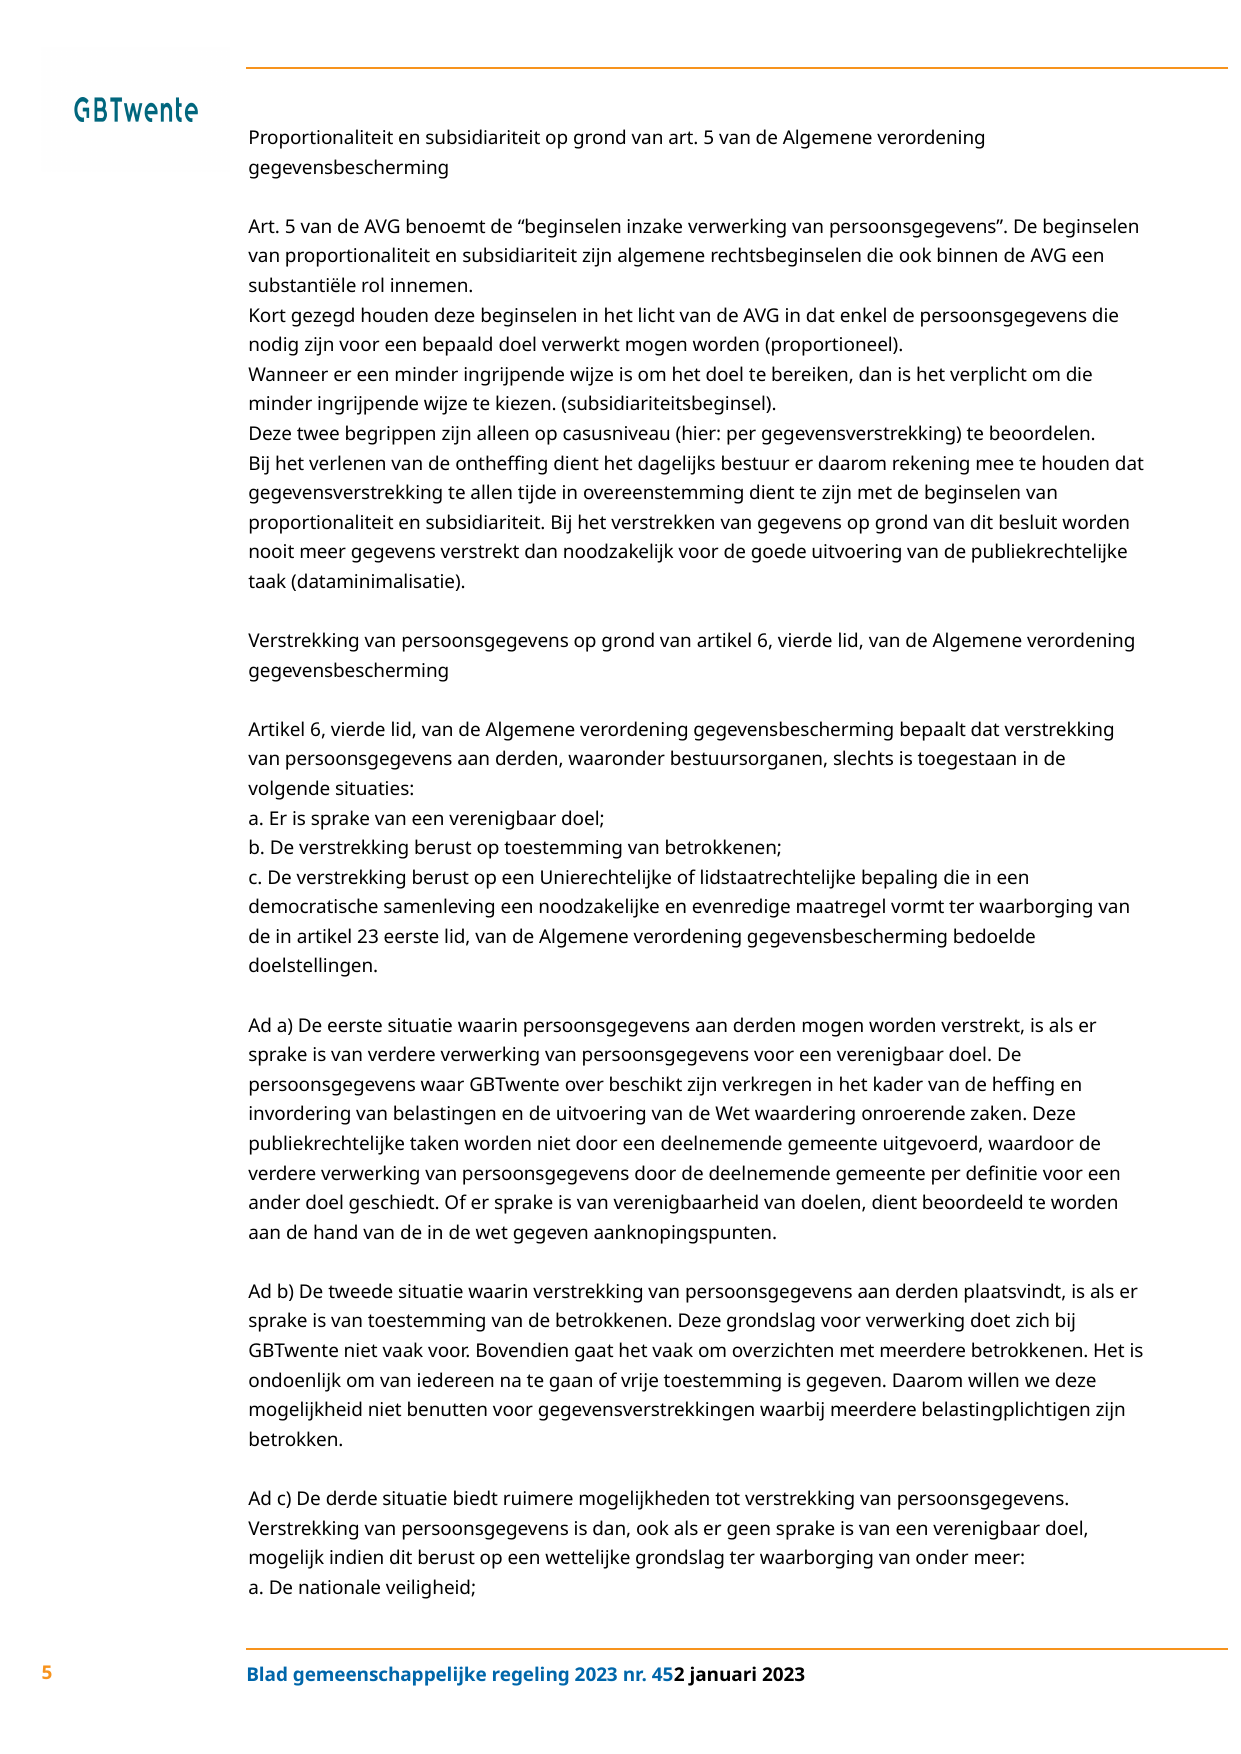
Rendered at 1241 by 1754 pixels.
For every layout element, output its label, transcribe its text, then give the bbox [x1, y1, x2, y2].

text Kort gezegd houden deze beginselen in het licht van de AVG in dat enkel de persoonsgegevens die nodig zijn voor een bepaald doel verwerkt mogen worden (proportioneel). [248, 302, 1152, 357]
text Ad a) De eerste situatie waarin persoonsgegevens aan derden mogen worden verstrekt, is als er sprake is van verdere verwerking van persoonsgegevens voor een verenigbaar doel. De persoonsgegevens waar GBTwente over beschikt zijn verkregen in het kader van de heffing en invordering van belastingen en de uitvoering van de Wet waardering onroerende zaken. Deze publiekrechtelijke taken worden niet door een deelnemende gemeente uitgevoerd, waardoor de verdere verwerking van persoonsgegevens door de deelnemende gemeente per definitie voor een ander doel geschiedt. Of er sprake is van verenigbaarheid van doelen, dient beoordeeld te worden aan de hand van de in de wet gegeven aanknopingspunten. [248, 1012, 1152, 1245]
text Artikel 6, vierde lid, van de Algemene verordening gegevensbescherming bepaalt dat verstrekking van persoonsgegevens aan derden, waaronder bestuursorganen, slechts is toegestaan in de volgende situaties: [248, 716, 1152, 801]
text Deze twee begrippen zijn alleen op casusniveau (hier: per gegevensverstrekking) te beoordelen. [248, 420, 1152, 446]
text Wanneer er een minder ingrijpende wijze is om het doel te bereiken, dan is het verplicht om die minder ingrijpende wijze te kiezen. (subsidiariteitsbeginsel). [248, 361, 1152, 416]
picture [41, 47, 231, 172]
text b. De verstrekking berust op toestemming van betrokkenen; [248, 834, 1152, 860]
text Ad b) De tweede situatie waarin verstrekking van persoonsgegevens aan derden plaatsvindt, is als er sprake is van toestemming van de betrokkenen. Deze grondslag voor verwerking doet zich bij GBTwente niet vaak voor. Bovendien gaat het vaak om overzichten met meerdere betrokkenen. Het is ondoenlijk om van iedereen na te gaan of vrije toestemming is gegeven. Daarom willen we deze mogelijkheid niet benutten voor gegevensverstrekkingen waarbij meerdere belastingplichtigen zijn betrokken. [248, 1278, 1152, 1452]
text Ad c) De derde situatie biedt ruimere mogelijkheden tot verstrekking van persoonsgegevens. Verstrekking van persoonsgegevens is dan, ook als er geen sprake is van een verenigbaar doel, mogelijk indien dit berust op een wettelijke grondslag ter waarborging van onder meer: [248, 1485, 1152, 1570]
text a. De nationale veiligheid; [248, 1574, 1152, 1600]
text Verstrekking van persoonsgegevens op grond van artikel 6, vierde lid, van de Algemene verordening gegevensbescherming [248, 627, 1152, 683]
text Bij het verlenen van de ontheffing dient het dagelijks bestuur er daarom rekening mee te houden dat gegevensverstrekking te allen tijde in overeenstemming dient te zijn met de beginselen van proportionaliteit en subsidiariteit. Bij het verstrekken van gegevens op grond van dit besluit worden nooit meer gegevens verstrekt dan noodzakelijk voor de goede uitvoering van de publiekrechtelijke taak (dataminimalisatie). [248, 450, 1152, 594]
text c. De verstrekking berust op een Unierechtelijke of lidstaatrechtelijke bepaling die in een democratische samenleving een noodzakelijke en evenredige maatregel vormt ter waarborging van de in artikel 23 eerste lid, van de Algemene verordening gegevensbescherming bedoelde doelstellingen. [248, 864, 1152, 978]
text Art. 5 van de AVG benoemt de “beginselen inzake verwerking van persoonsgegevens”. De beginselen van proportionaliteit en subsidiariteit zijn algemene rechtsbeginselen die ook binnen de AVG een substantiële rol innemen. [248, 213, 1152, 298]
text Proportionaliteit en subsidiariteit op grond van art. 5 van de Algemene verordening gegevensbescherming [248, 124, 1152, 180]
text a. Er is sprake van een verenigbaar doel; [248, 805, 1152, 831]
